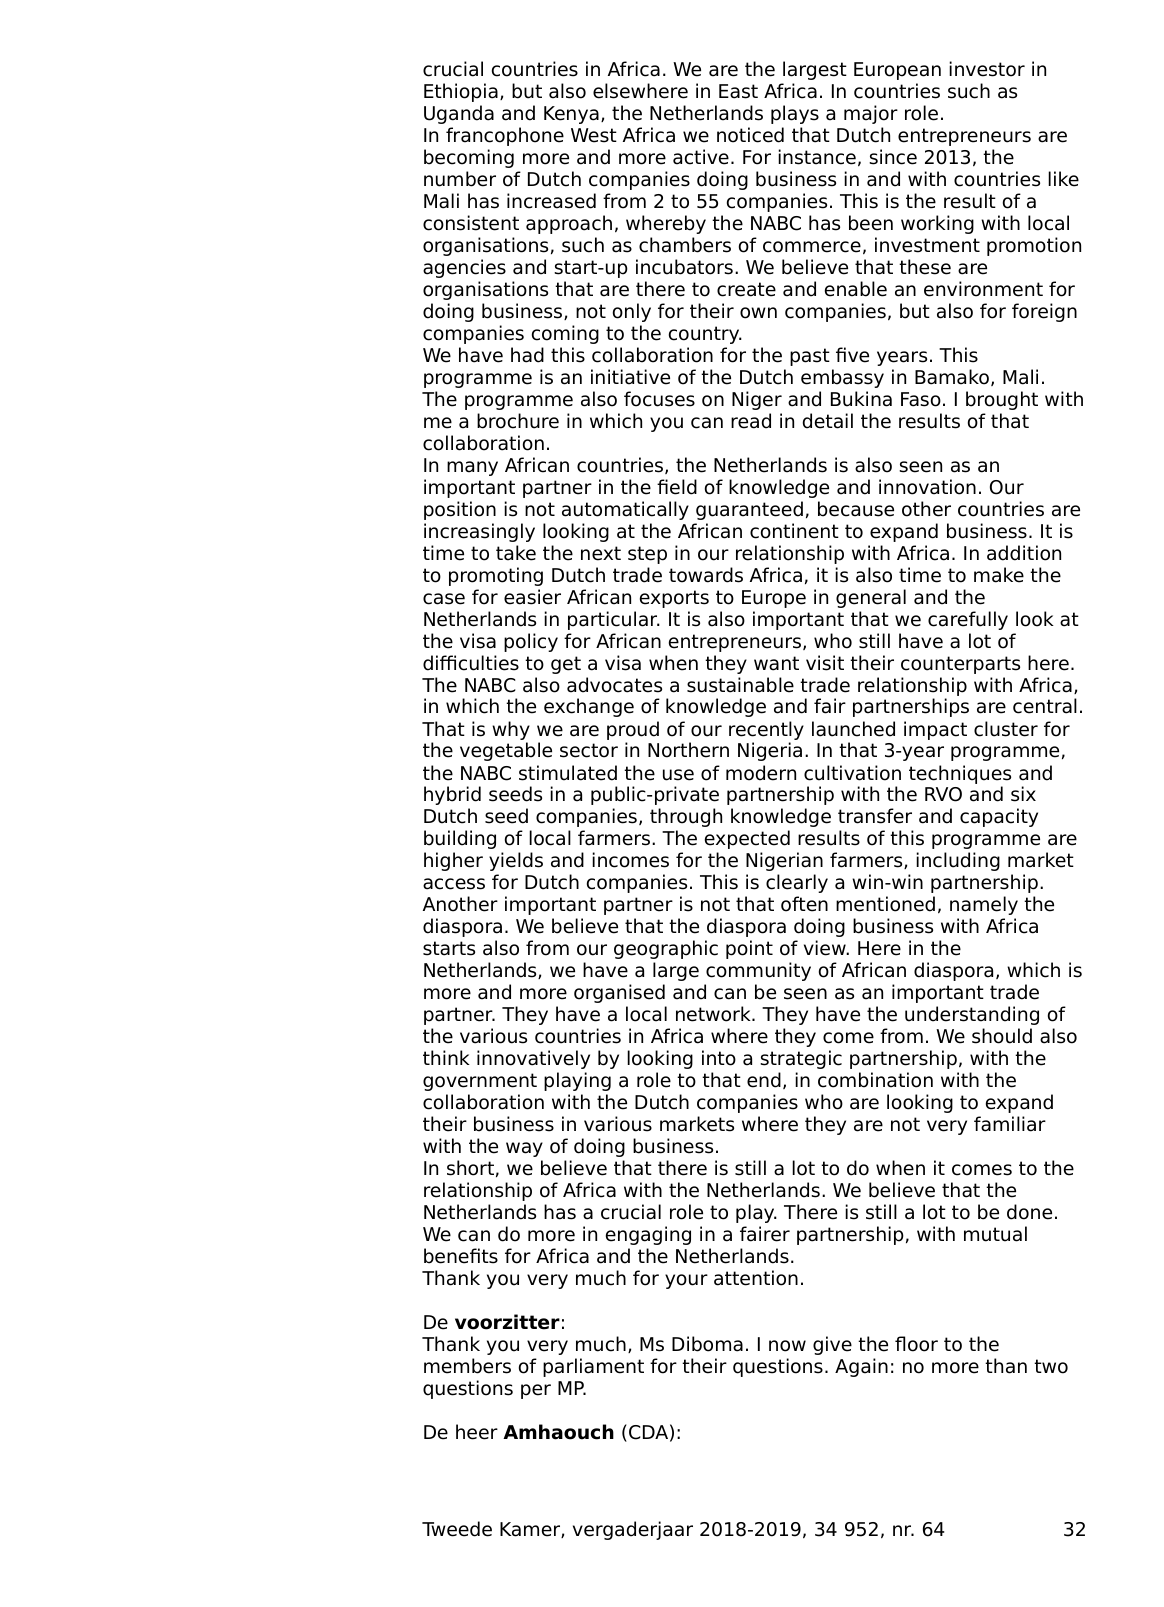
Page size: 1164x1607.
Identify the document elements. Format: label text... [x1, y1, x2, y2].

text In short, we believe that there is still a lot to do when it comes to the relationship of Africa with the Netherlands. We believe that the Netherlands has a crucial role to play. There is still a lot to be done. We can do more in engaging in a fairer partnership, with mutual benefits for Africa and the Netherlands. [422, 1158, 1087, 1268]
text crucial countries in Africa. We are the largest European investor in Ethiopia, but also elsewhere in East Africa. In countries such as Uganda and Kenya, the Netherlands plays a major role. [422, 59, 1087, 125]
text Another important partner is not that often mentioned, namely the diaspora. We believe that the diaspora doing business with Africa starts also from our geographic point of view. Here in the Netherlands, we have a large community of African diaspora, which is more and more organised and can be seen as an important trade partner. They have a local network. They have the understanding of the various countries in Africa where they come from. We should also think innovatively by looking into a strategic partnership, with the government playing a role to that end, in combination with the collaboration with the Dutch companies who are looking to expand their business in various markets where they are not very familiar with the way of doing business. [422, 894, 1087, 1158]
text De heer Amhaouch (CDA): [422, 1422, 1087, 1444]
text In many African countries, the Netherlands is also seen as an important partner in the field of knowledge and innovation. Our position is not automatically guaranteed, because other countries are increasingly looking at the African continent to expand business. It is time to take the next step in our relationship with Africa. In addition to promoting Dutch trade towards Africa, it is also time to make the case for easier African exports to Europe in general and the Netherlands in particular. It is also important that we carefully look at the visa policy for African entrepreneurs, who still have a lot of difficulties to get a visa when they want visit their counterparts here. [422, 455, 1087, 674]
text In francophone West Africa we noticed that Dutch entrepreneurs are becoming more and more active. For instance, since 2013, the number of Dutch companies doing business in and with countries like Mali has increased from 2 to 55 companies. This is the result of a consistent approach, whereby the NABC has been working with local organisations, such as chambers of commerce, investment promotion agencies and start-up incubators. We believe that these are organisations that are there to create and enable an environment for doing business, not only for their own companies, but also for foreign companies coming to the country. [422, 125, 1087, 345]
text We have had this collaboration for the past five years. This programme is an initiative of the Dutch embassy in Bamako, Mali. The programme also focuses on Niger and Bukina Faso. I brought with me a brochure in which you can read in detail the results of that collaboration. [422, 345, 1087, 455]
text Thank you very much for your attention. [422, 1268, 1087, 1290]
text Thank you very much, Ms Diboma. I now give the floor to the members of parliament for their questions. Again: no more than two questions per MP. [422, 1334, 1087, 1400]
text De voorzitter: [422, 1312, 1087, 1334]
text The NABC also advocates a sustainable trade relationship with Africa, in which the exchange of knowledge and fair partnerships are central. That is why we are proud of our recently launched impact cluster for the vegetable sector in Northern Nigeria. In that 3-year programme, the NABC stimulated the use of modern cultivation techniques and hybrid seeds in a public-private partnership with the RVO and six Dutch seed companies, through knowledge transfer and capacity building of local farmers. The expected results of this programme are higher yields and incomes for the Nigerian farmers, including market access for Dutch companies. This is clearly a win-win partnership. [422, 674, 1087, 894]
